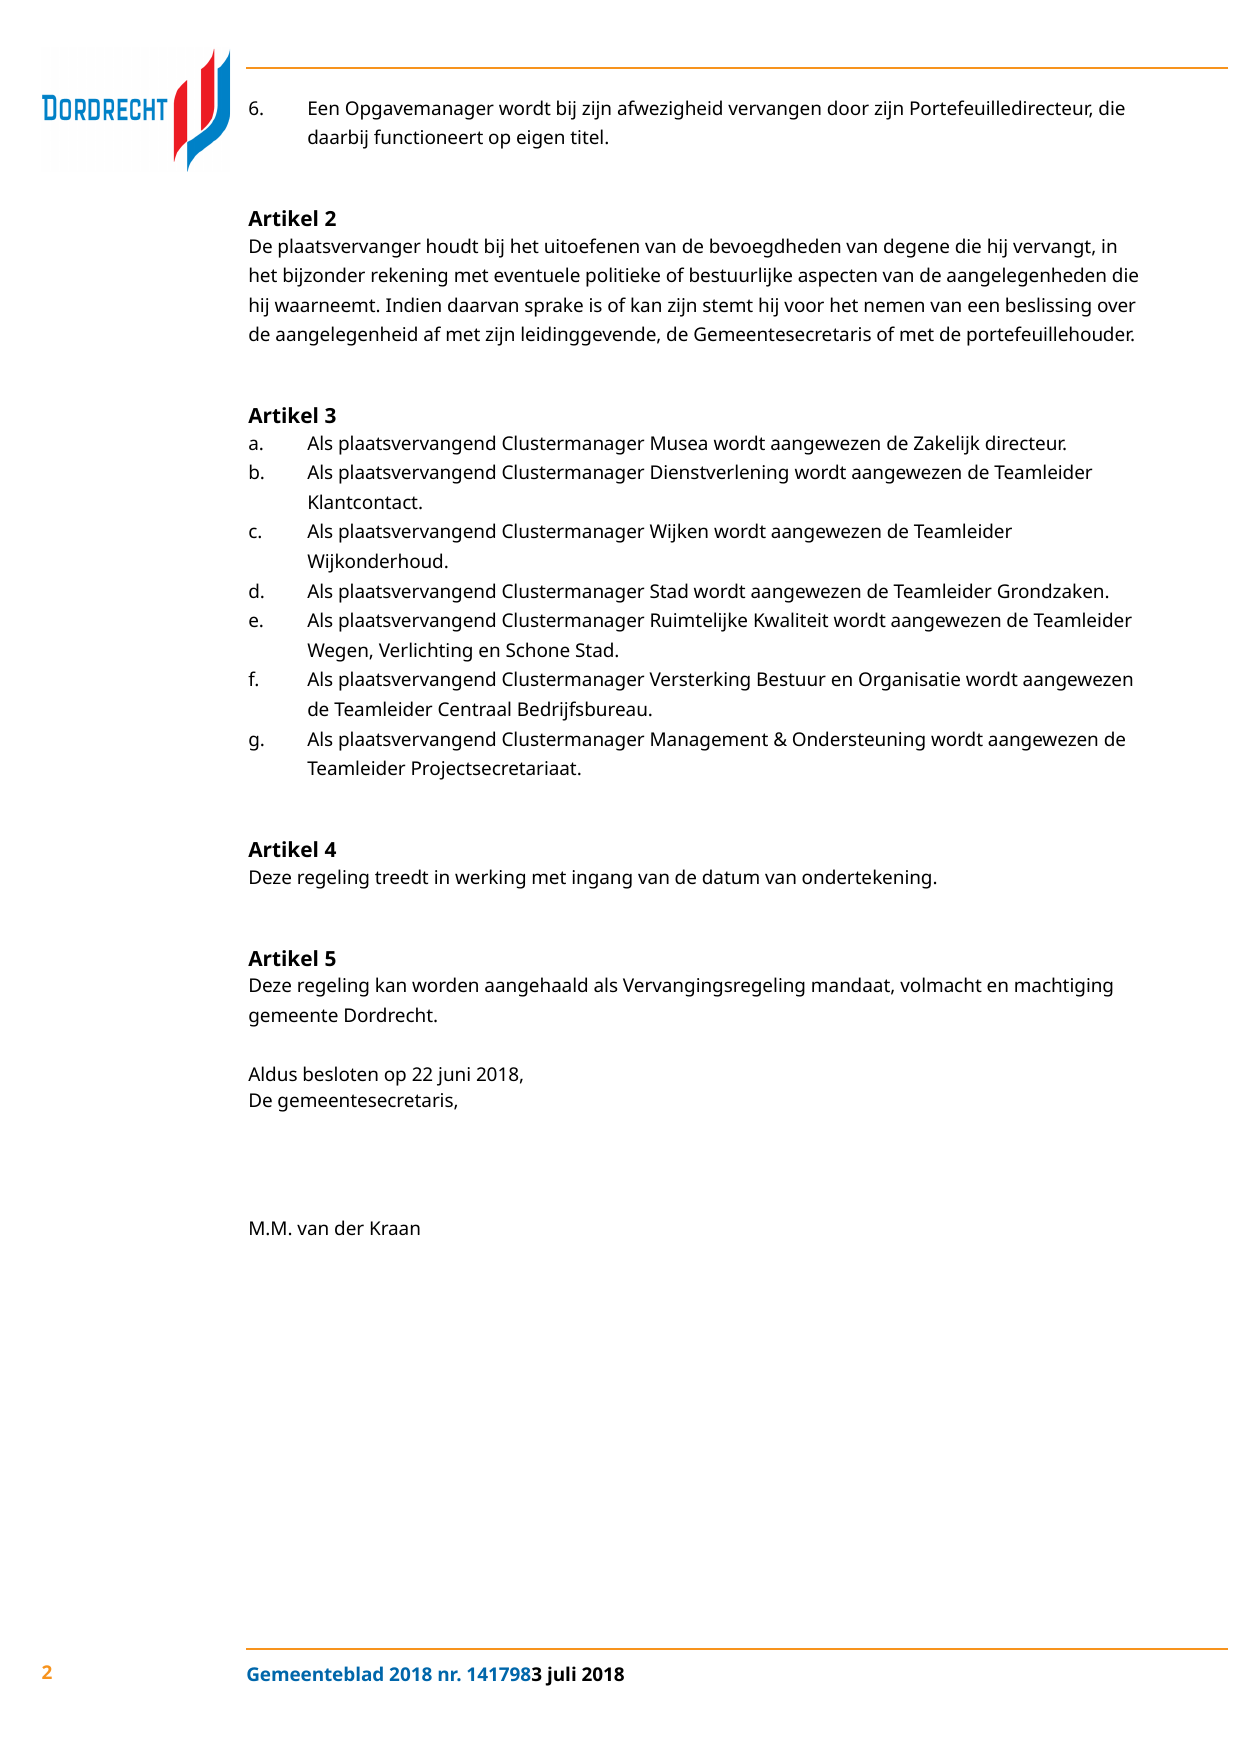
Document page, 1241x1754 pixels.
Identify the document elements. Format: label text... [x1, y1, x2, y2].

text Artikel 2 [248, 204, 1152, 233]
picture [41, 47, 231, 172]
list Als plaatsvervangend Clustermanager Dienstverlening wordt aangewezen de Teamleider Klantcontact. [248, 459, 1152, 515]
list Als plaatsvervangend Clustermanager Musea wordt aangewezen de Zakelijk directeur. [248, 430, 1152, 456]
text Aldus besloten op 22 juni 2018, [248, 1061, 1152, 1087]
list Als plaatsvervangend Clustermanager Wijken wordt aangewezen de Teamleider Wijkonderhoud. [248, 519, 1152, 574]
text M.M. van der Kraan [248, 1215, 1152, 1241]
text Artikel 4 [248, 835, 1152, 864]
list Een Opgavemanager wordt bij zijn afwezigheid vervangen door zijn Portefeuilledirecteur, die daarbij functioneert op eigen titel. [248, 95, 1152, 150]
text Deze regeling kan worden aangehaald als Vervangingsregeling mandaat, volmacht en machtiging gemeente Dordrecht. [248, 972, 1152, 1028]
text De gemeentesecretaris, [248, 1087, 1152, 1112]
list Als plaatsvervangend Clustermanager Management & Ondersteuning wordt aangewezen de Teamleider Projectsecretariaat. [248, 726, 1152, 781]
list Als plaatsvervangend Clustermanager Stad wordt aangewezen de Teamleider Grondzaken. [248, 578, 1152, 604]
text Artikel 3 [248, 402, 1152, 430]
text Artikel 5 [248, 944, 1152, 972]
list Als plaatsvervangend Clustermanager Versterking Bestuur en Organisatie wordt aangewezen de Teamleider Centraal Bedrijfsbureau. [248, 667, 1152, 722]
text De plaatsvervanger houdt bij het uitoefenen van de bevoegdheden van degene die hij vervangt, in het bijzonder rekening met eventuele politieke of bestuurlijke aspecten van de aangelegenheden die hij waarneemt. Indien daarvan sprake is of kan zijn stemt hij voor het nemen van een beslissing over de aangelegenheid af met zijn leidinggevende, de Gemeentesecretaris of met de portefeuillehouder. [248, 233, 1152, 347]
list Als plaatsvervangend Clustermanager Ruimtelijke Kwaliteit wordt aangewezen de Teamleider Wegen, Verlichting en Schone Stad. [248, 607, 1152, 663]
text Deze regeling treedt in werking met ingang van de datum van ondertekening. [248, 864, 1152, 889]
